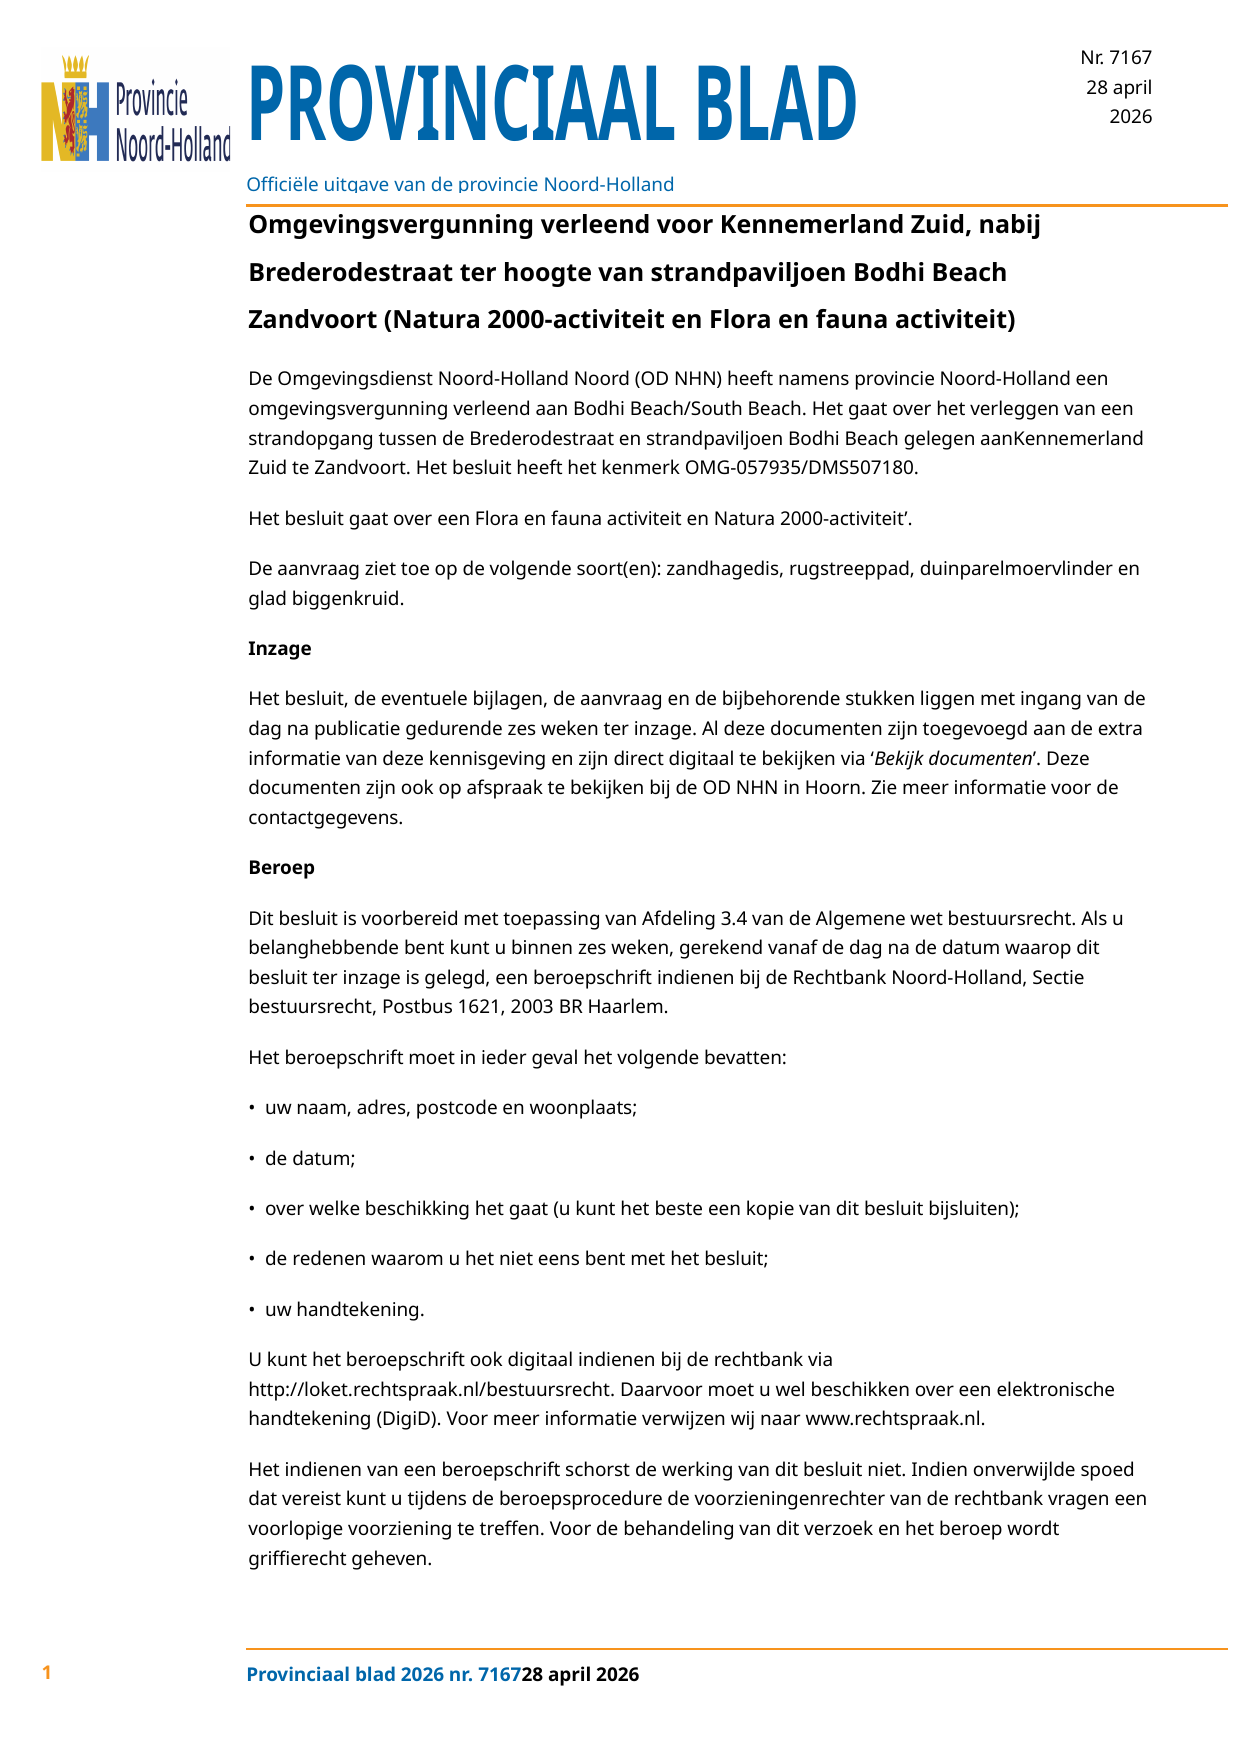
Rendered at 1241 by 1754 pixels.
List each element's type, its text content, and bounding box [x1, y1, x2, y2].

text Beroep [248, 854, 1152, 880]
text Het besluit, de eventuele bijlagen, de aanvraag en de bijbehorende stukken liggen met ingang van de dag na publicatie gedurende zes weken ter inzage. Al deze documenten zijn toegevoegd aan de extra informatie van deze kennisgeving en zijn direct digitaal te bekijken via ‘Bekijk documenten’. Deze documenten zijn ook op afspraak te bekijken bij de OD NHN in Hoorn. Zie meer informatie voor de contactgegevens. [248, 686, 1152, 829]
text Het indienen van een beroepschrift schorst de werking van dit besluit niet. Indien onverwijlde spoed dat vereist kunt u tijdens de beroepsprocedure de voorzieningenrechter van de rechtbank vragen een voorlopige voorziening te treffen. Voor de behandeling van dit verzoek en het beroep wordt griffierecht geheven. [248, 1456, 1152, 1570]
text • uw naam, adres, postcode en woonplaats; [248, 1094, 1152, 1120]
text U kunt het beroepschrift ook digitaal indienen bij de rechtbank via http://loket.rechtspraak.nl/bestuursrecht. Daarvoor moet u wel beschikken over een elektronische handtekening (DigiD). Voor meer informatie verwijzen wij naar www.rechtspraak.nl. [248, 1346, 1152, 1431]
text De aanvraag ziet toe op de volgende soort(en): zandhagedis, rugstreeppad, duinparelmoervlinder en glad biggenkruid. [248, 555, 1152, 610]
picture [41, 47, 231, 172]
text Het beroepschrift moet in ieder geval het volgende bevatten: [248, 1044, 1152, 1069]
text Dit besluit is voorbereid met toepassing van Afdeling 3.4 van de Algemene wet bestuursrecht. Als u belanghebbende bent kunt u binnen zes weken, gerekend vanaf de dag na de datum waarop dit besluit ter inzage is gelegd, een beroepschrift indienen bij de Rechtbank Noord-Holland, Sectie bestuursrecht, Postbus 1621, 2003 BR Haarlem. [248, 905, 1152, 1019]
text Inzage [248, 635, 1152, 661]
text • de datum; [248, 1145, 1152, 1170]
text Omgevingsvergunning verleend voor Kennemerland Zuid, nabij Brederodestraat ter hoogte van strandpaviljoen Bodhi Beach Zandvoort (Natura 2000-activiteit en Flora en fauna activiteit) [248, 207, 1152, 336]
text De Omgevingsdienst Noord-Holland Noord (OD NHN) heeft namens provincie Noord-Holland een omgevingsvergunning verleend aan Bodhi Beach/South Beach. Het gaat over het verleggen van een strandopgang tussen de Brederodestraat en strandpaviljoen Bodhi Beach gelegen aanKennemerland Zuid te Zandvoort. Het besluit heeft het kenmerk OMG-057935/DMS507180. [248, 366, 1152, 480]
text • over welke beschikking het gaat (u kunt het beste een kopie van dit besluit bijsluiten); [248, 1195, 1152, 1221]
text • de redenen waarom u het niet eens bent met het besluit; [248, 1246, 1152, 1271]
text Het besluit gaat over een Flora en fauna activiteit en Natura 2000-activiteit’. [248, 505, 1152, 530]
text • uw handtekening. [248, 1296, 1152, 1322]
